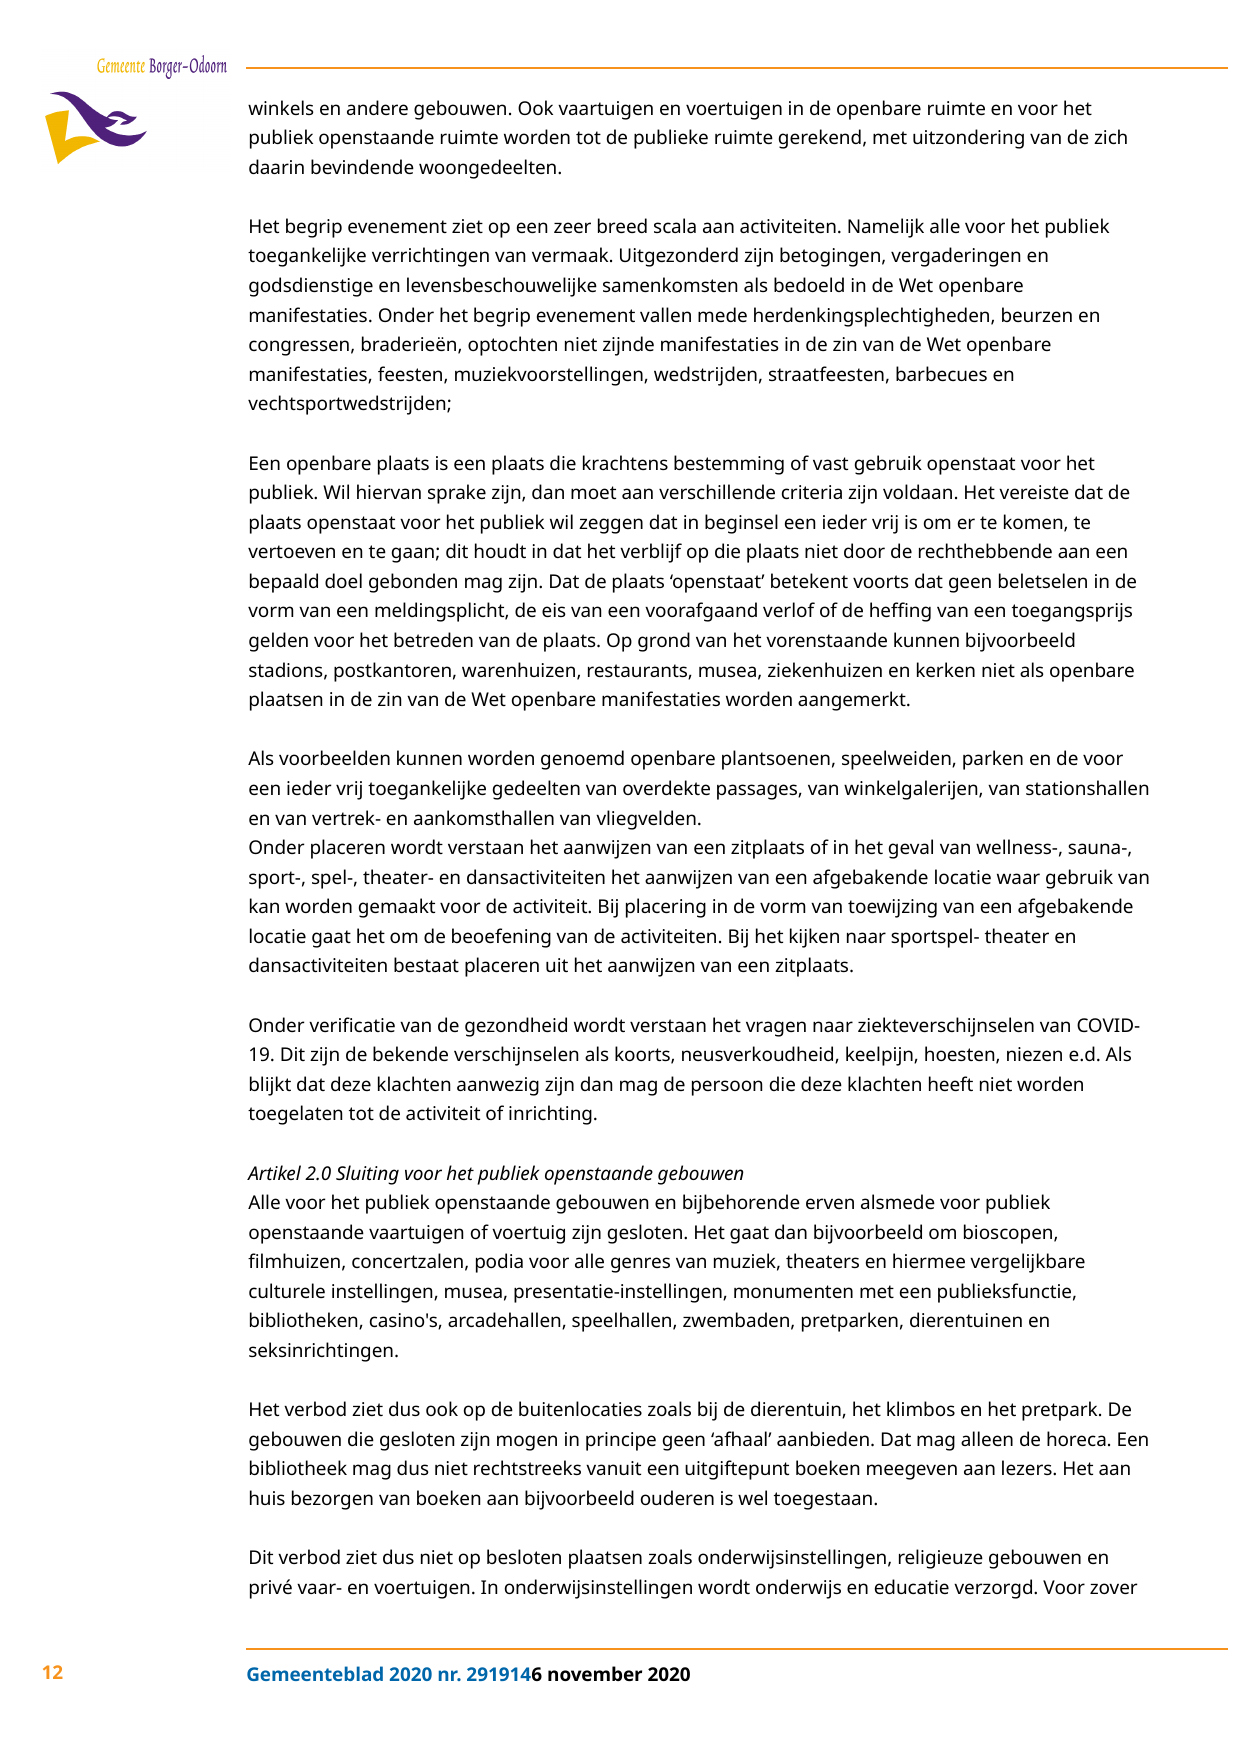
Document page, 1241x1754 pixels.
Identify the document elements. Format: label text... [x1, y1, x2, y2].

text Het verbod ziet dus ook op de buitenlocaties zoals bij de dierentuin, het klimbos en het pretpark. De gebouwen die gesloten zijn mogen in principe geen ‘afhaal’ aanbieden. Dat mag alleen de horeca. Een bibliotheek mag dus niet rechtstreeks vanuit een uitgiftepunt boeken meegeven aan lezers. Het aan huis bezorgen van boeken aan bijvoorbeeld ouderen is wel toegestaan. [248, 1396, 1152, 1511]
text Als voorbeelden kunnen worden genoemd openbare plantsoenen, speelweiden, parken en de voor een ieder vrij toegankelijke gedeelten van overdekte passages, van winkelgalerijen, van stationshallen en van vertrek- en aankomsthallen van vliegvelden. [248, 746, 1152, 831]
text Alle voor het publiek openstaande gebouwen en bijbehorende erven alsmede voor publiek openstaande vaartuigen of voertuig zijn gesloten. Het gaat dan bijvoorbeeld om bioscopen, filmhuizen, concertzalen, podia voor alle genres van muziek, theaters en hiermee vergelijkbare culturele instellingen, musea, presentatie-instellingen, monumenten met een publieksfunctie, bibliotheken, casino's, arcadehallen, speelhallen, zwembaden, pretparken, dierentuinen en seksinrichtingen. [248, 1189, 1152, 1363]
text Het begrip evenement ziet op een zeer breed scala aan activiteiten. Namelijk alle voor het publiek toegankelijke verrichtingen van vermaak. Uitgezonderd zijn betogingen, vergaderingen en godsdienstige en levensbeschouwelijke samenkomsten als bedoeld in de Wet openbare manifestaties. Onder het begrip evenement vallen mede herdenkingsplechtigheden, beurzen en congressen, braderieën, optochten niet zijnde manifestaties in de zin van de Wet openbare manifestaties, feesten, muziekvoorstellingen, wedstrijden, straatfeesten, barbecues en vechtsportwedstrijden; [248, 213, 1152, 416]
text Onder placeren wordt verstaan het aanwijzen van een zitplaats of in het geval van wellness-, sauna-, sport-, spel-, theater- en dansactiviteiten het aanwijzen van een afgebakende locatie waar gebruik van kan worden gemaakt voor de activiteit. Bij placering in de vorm van toewijzing van een afgebakende locatie gaat het om de beoefening van de activiteiten. Bij het kijken naar sportspel- theater en dansactiviteiten bestaat placeren uit het aanwijzen van een zitplaats. [248, 834, 1152, 978]
text Dit verbod ziet dus niet op besloten plaatsen zoals onderwijsinstellingen, religieuze gebouwen en privé vaar- en voertuigen. In onderwijsinstellingen wordt onderwijs en educatie verzorgd. Voor zover [248, 1544, 1152, 1600]
text Onder verificatie van de gezondheid wordt verstaan het vragen naar ziekteverschijnselen van COVID-19. Dit zijn de bekende verschijnselen als koorts, neusverkoudheid, keelpijn, hoesten, niezen e.d. Als blijkt dat deze klachten aanwezig zijn dan mag de persoon die deze klachten heeft niet worden toegelaten tot de activiteit of inrichting. [248, 1012, 1152, 1126]
text Artikel 2.0 Sluiting voor het publiek openstaande gebouwen [248, 1160, 1152, 1186]
picture [41, 47, 231, 172]
text Een openbare plaats is een plaats die krachtens bestemming of vast gebruik openstaat voor het publiek. Wil hiervan sprake zijn, dan moet aan verschillende criteria zijn voldaan. Het vereiste dat de plaats openstaat voor het publiek wil zeggen dat in beginsel een ieder vrij is om er te komen, te vertoeven en te gaan; dit houdt in dat het verblijf op die plaats niet door de rechthebbende aan een bepaald doel gebonden mag zijn. Dat de plaats ‘openstaat’ betekent voorts dat geen beletselen in de vorm van een meldingsplicht, de eis van een voorafgaand verlof of de heffing van een toegangsprijs gelden voor het betreden van de plaats. Op grond van het vorenstaande kunnen bijvoorbeeld stadions, postkantoren, warenhuizen, restaurants, musea, ziekenhuizen en kerken niet als openbare plaatsen in de zin van de Wet openbare manifestaties worden aangemerkt. [248, 450, 1152, 712]
text winkels en andere gebouwen. Ook vaartuigen en voertuigen in de openbare ruimte en voor het publiek openstaande ruimte worden tot de publieke ruimte gerekend, met uitzondering van de zich daarin bevindende woongedeelten. [248, 95, 1152, 180]
